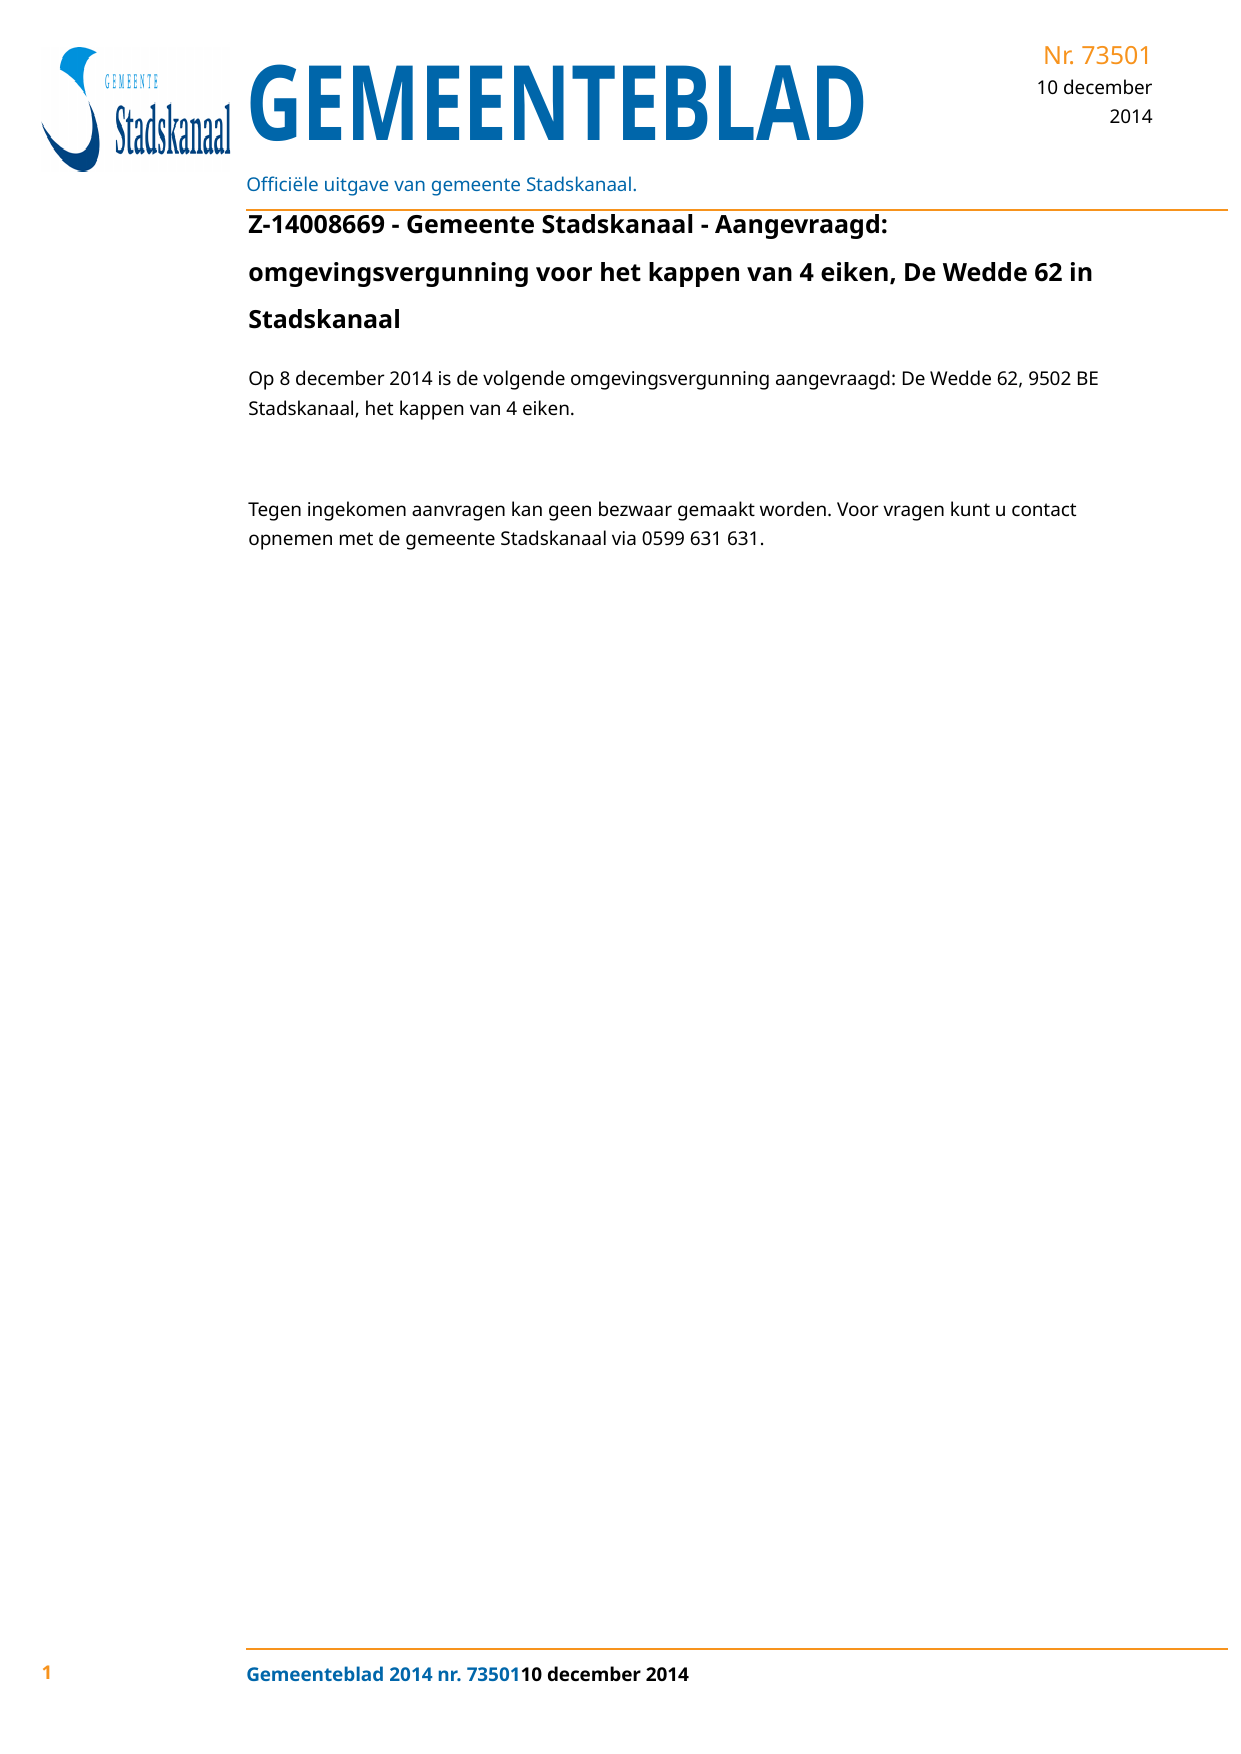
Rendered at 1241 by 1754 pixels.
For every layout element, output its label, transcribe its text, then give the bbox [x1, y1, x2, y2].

text Tegen ingekomen aanvragen kan geen bezwaar gemaakt worden. Voor vragen kunt u contact opnemen met de gemeente Stadskanaal via 0599 631 631. [248, 496, 1152, 551]
text Z-14008669 - Gemeente Stadskanaal - Aangevraagd: omgevingsvergunning voor het kappen van 4 eiken, De Wedde 62 in Stadskanaal [248, 211, 1152, 336]
picture [41, 47, 231, 172]
text Op 8 december 2014 is de volgende omgevingsvergunning aangevraagd: De Wedde 62, 9502 BE Stadskanaal, het kappen van 4 eiken. [248, 366, 1152, 421]
